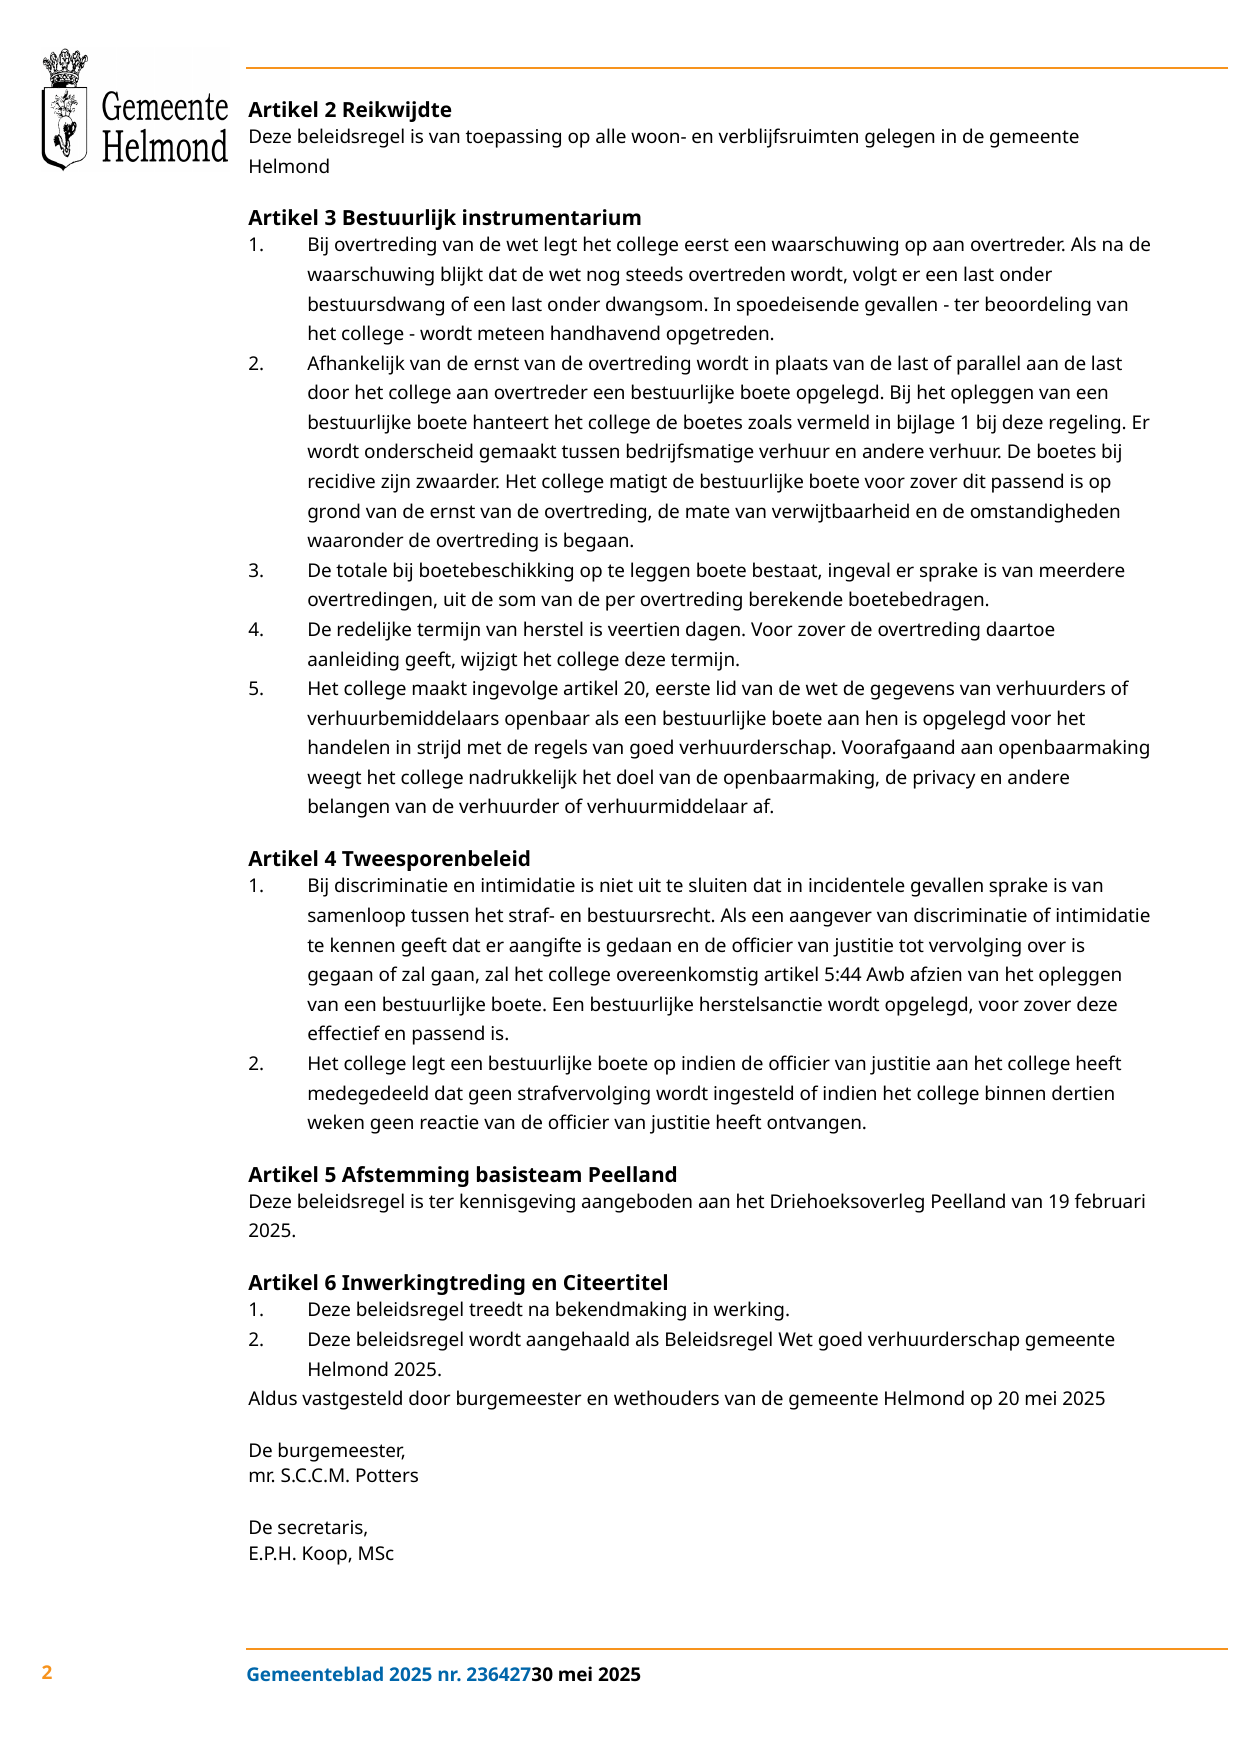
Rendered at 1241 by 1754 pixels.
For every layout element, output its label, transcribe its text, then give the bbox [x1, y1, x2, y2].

text De secretaris, [248, 1514, 1152, 1540]
text Deze beleidsregel is ter kennisgeving aangeboden aan het Driehoeksoverleg Peelland van 19 februari 2025. [248, 1188, 1152, 1243]
text Artikel 5 Afstemming basisteam Peelland [248, 1160, 1152, 1188]
list Bij discriminatie en intimidatie is niet uit te sluiten dat in incidentele gevallen sprake is van samenloop tussen het straf- en bestuursrecht. Als een aangever van discriminatie of intimidatie te kennen geeft dat er aangifte is gedaan en de officier van justitie tot vervolging over is gegaan of zal gaan, zal het college overeenkomstig artikel 5:44 Awb afzien van het opleggen van een bestuurlijke boete. Een bestuurlijke herstelsanctie wordt opgelegd, voor zover deze effectief en passend is. [248, 873, 1152, 1046]
list Deze beleidsregel treedt na bekendmaking in werking. [248, 1297, 1152, 1322]
text Artikel 3 Bestuurlijk instrumentarium [248, 203, 1152, 232]
list De redelijke termijn van herstel is veertien dagen. Voor zover de overtreding daartoe aanleiding geeft, wijzigt het college deze termijn. [248, 616, 1152, 672]
text mr. S.C.C.M. Potters [248, 1462, 1152, 1488]
list Het college legt een bestuurlijke boete op indien de officier van justitie aan het college heeft medegedeeld dat geen strafvervolging wordt ingesteld of indien het college binnen dertien weken geen reactie van de officier van justitie heeft ontvangen. [248, 1050, 1152, 1135]
list Het college maakt ingevolge artikel 20, eerste lid van de wet de gegevens van verhuurders of verhuurbemiddelaars openbaar als een bestuurlijke boete aan hen is opgelegd voor het handelen in strijd met de regels van goed verhuurderschap. Voorafgaand aan openbaarmaking weegt het college nadrukkelijk het doel van de openbaarmaking, de privacy en andere belangen van de verhuurder of verhuurmiddelaar af. [248, 675, 1152, 819]
text Artikel 2 Reikwijdte [248, 95, 1152, 123]
picture [41, 47, 231, 172]
list Afhankelijk van de ernst van de overtreding wordt in plaats van de last of parallel aan de last door het college aan overtreder een bestuurlijke boete opgelegd. Bij het opleggen van een bestuurlijke boete hanteert het college de boetes zoals vermeld in bijlage 1 bij deze regeling. Er wordt onderscheid gemaakt tussen bedrijfsmatige verhuur en andere verhuur. De boetes bij recidive zijn zwaarder. Het college matigt de bestuurlijke boete voor zover dit passend is op grond van de ernst van de overtreding, de mate van verwijtbaarheid en de omstandigheden waaronder de overtreding is begaan. [248, 350, 1152, 553]
list Bij overtreding van de wet legt het college eerst een waarschuwing op aan overtreder. Als na de waarschuwing blijkt dat de wet nog steeds overtreden wordt, volgt er een last onder bestuursdwang of een last onder dwangsom. In spoedeisende gevallen - ter beoordeling van het college - wordt meteen handhavend opgetreden. [248, 232, 1152, 346]
list De totale bij boetebeschikking op te leggen boete bestaat, ingeval er sprake is van meerdere overtredingen, uit de som van de per overtreding berekende boetebedragen. [248, 557, 1152, 612]
list Deze beleidsregel wordt aangehaald als Beleidsregel Wet goed verhuurderschap gemeente Helmond 2025. [248, 1326, 1152, 1381]
text Artikel 6 Inwerkingtreding en Citeertitel [248, 1268, 1152, 1297]
text Aldus vastgesteld door burgemeester en wethouders van de gemeente Helmond op 20 mei 2025 [248, 1385, 1152, 1411]
text De burgemeester, [248, 1437, 1152, 1462]
text Artikel 4 Tweesporenbeleid [248, 844, 1152, 873]
text Deze beleidsregel is van toepassing op alle woon- en verblijfsruimten gelegen in de gemeente Helmond [248, 123, 1152, 178]
text E.P.H. Koop, MSc [248, 1540, 1152, 1565]
